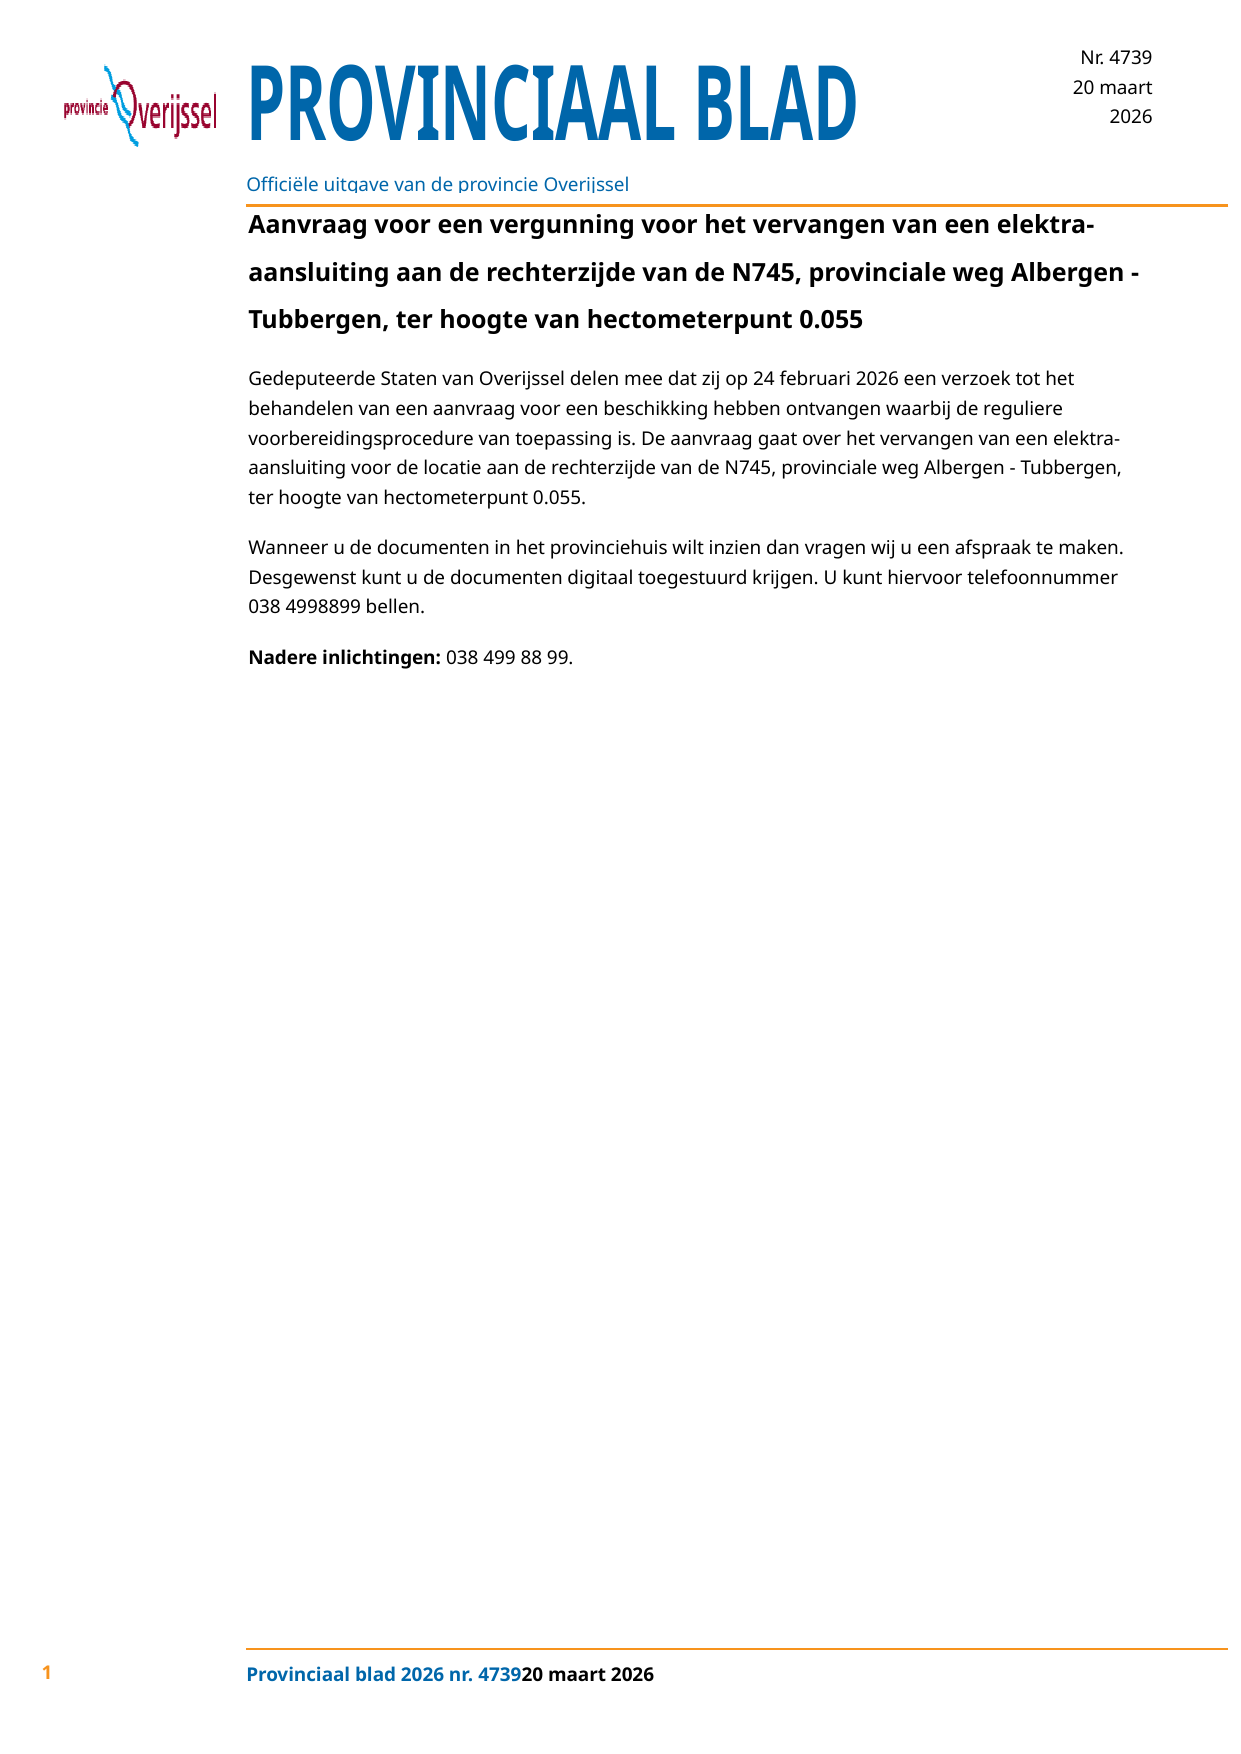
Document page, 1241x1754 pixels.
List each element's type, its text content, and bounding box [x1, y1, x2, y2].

picture [41, 47, 231, 172]
text Wanneer u de documenten in het provinciehuis wilt inzien dan vragen wij u een afspraak te maken. Desgewenst kunt u de documenten digitaal toegestuurd krijgen. U kunt hiervoor telefoonnummer 038 4998899 bellen. [248, 534, 1152, 619]
text Aanvraag voor een vergunning voor het vervangen van een elektra-aansluiting aan de rechterzijde van de N745, provinciale weg Albergen - Tubbergen, ter hoogte van hectometerpunt 0.055 [248, 207, 1152, 336]
text Nadere inlichtingen: 038 499 88 99. [248, 644, 1152, 669]
text Gedeputeerde Staten van Overijssel delen mee dat zij op 24 februari 2026 een verzoek tot het behandelen van een aanvraag voor een beschikking hebben ontvangen waarbij de reguliere voorbereidingsprocedure van toepassing is. De aanvraag gaat over het vervangen van een elektra-aansluiting voor de locatie aan de rechterzijde van de N745, provinciale weg Albergen - Tubbergen, ter hoogte van hectometerpunt 0.055. [248, 366, 1152, 509]
